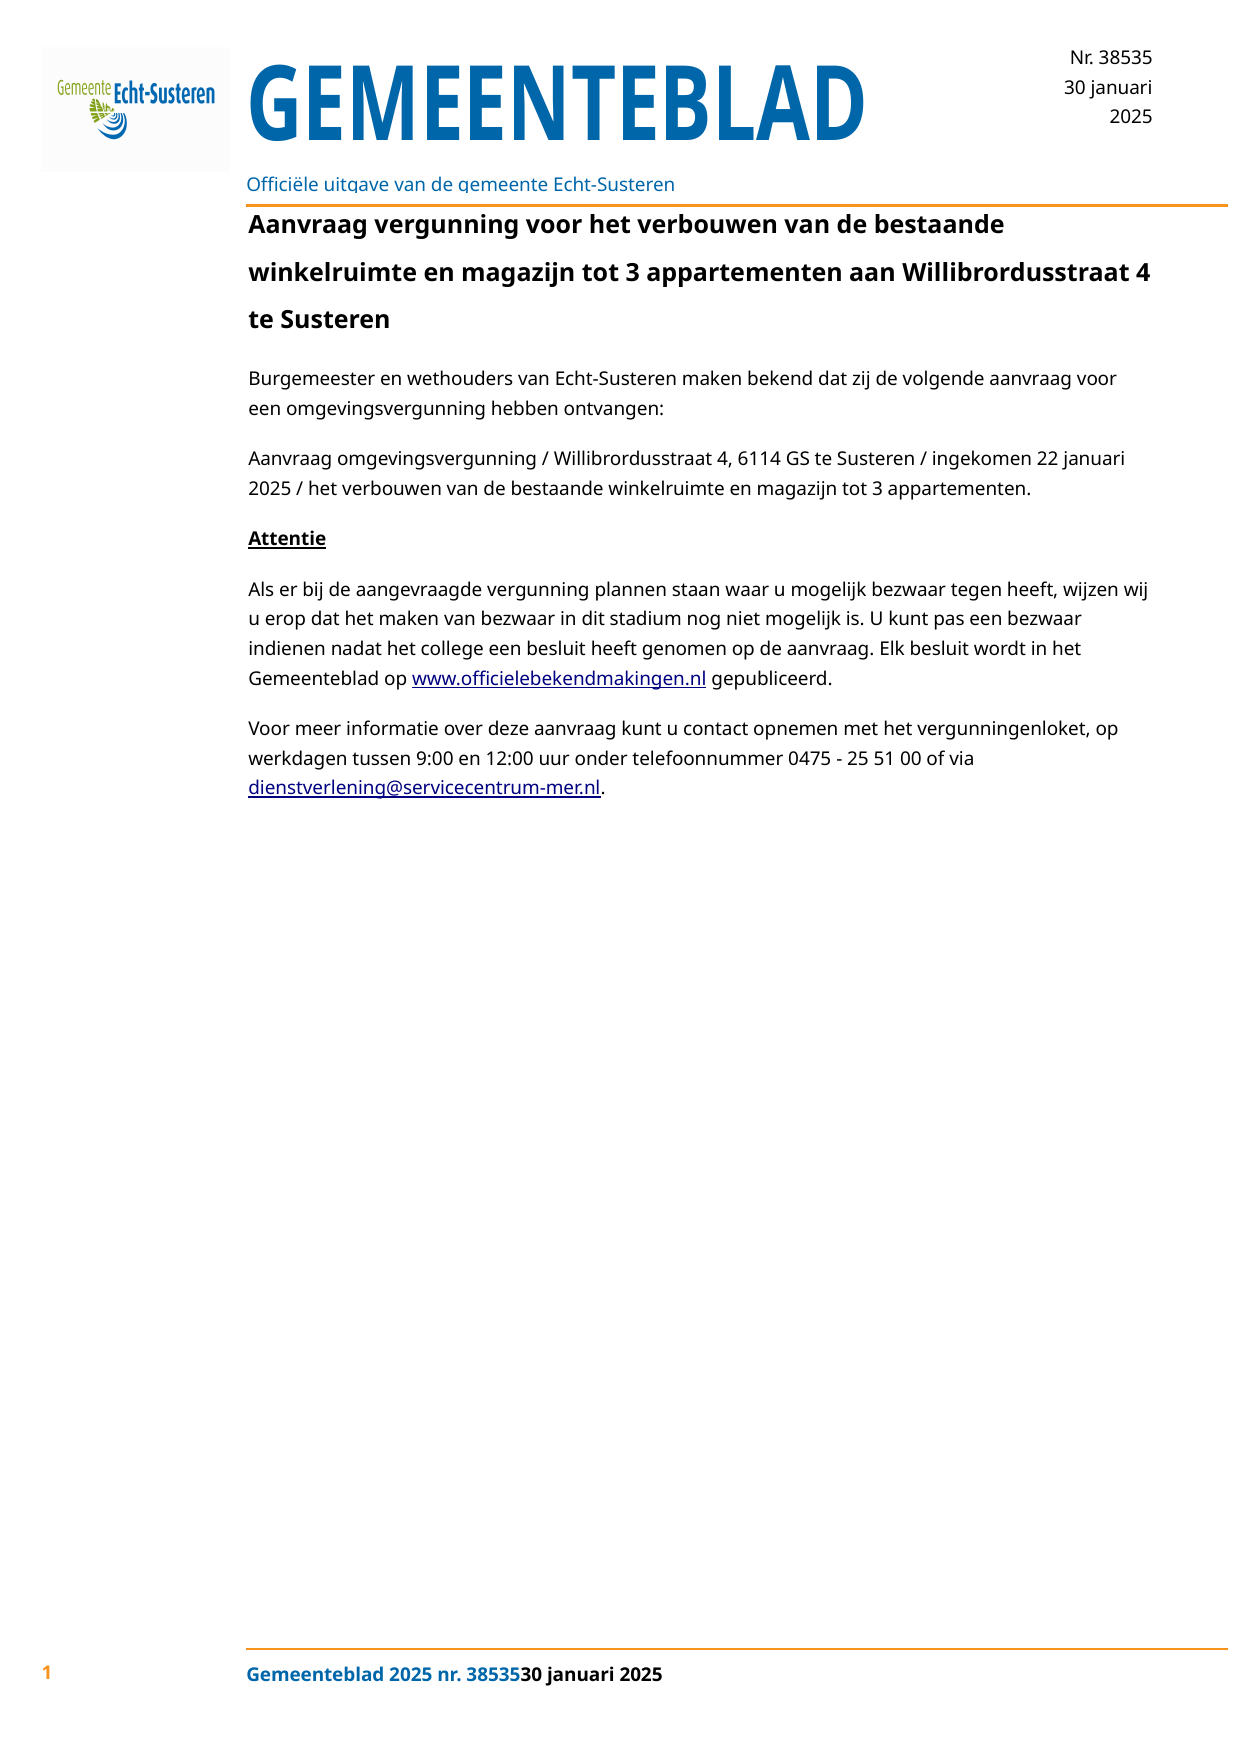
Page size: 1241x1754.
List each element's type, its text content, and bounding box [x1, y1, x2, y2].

text Voor meer informatie over deze aanvraag kunt u contact opnemen met het vergunningenloket, op werkdagen tussen 9:00 en 12:00 uur onder telefoonnummer 0475 - 25 51 00 of via dienstverlening@servicecentrum-mer.nl. [248, 715, 1152, 800]
text Als er bij de aangevraagde vergunning plannen staan waar u mogelijk bezwaar tegen heeft, wijzen wij u erop dat het maken van bezwaar in dit stadium nog niet mogelijk is. U kunt pas een bezwaar indienen nadat het college een besluit heeft genomen op de aanvraag. Elk besluit wordt in het Gemeenteblad op www.officielebekendmakingen.nl gepubliceerd. [248, 576, 1152, 690]
text Attentie [248, 526, 1152, 551]
text Aanvraag omgevingsvergunning / Willibrordusstraat 4, 6114 GS te Susteren / ingekomen 22 januari 2025 / het verbouwen van de bestaande winkelruimte en magazijn tot 3 appartementen. [248, 446, 1152, 501]
text Burgemeester en wethouders van Echt-Susteren maken bekend dat zij de volgende aanvraag voor een omgevingsvergunning hebben ontvangen: [248, 366, 1152, 421]
picture [41, 47, 231, 172]
text Aanvraag vergunning voor het verbouwen van de bestaande winkelruimte en magazijn tot 3 appartementen aan Willibrordusstraat 4 te Susteren [248, 207, 1152, 336]
